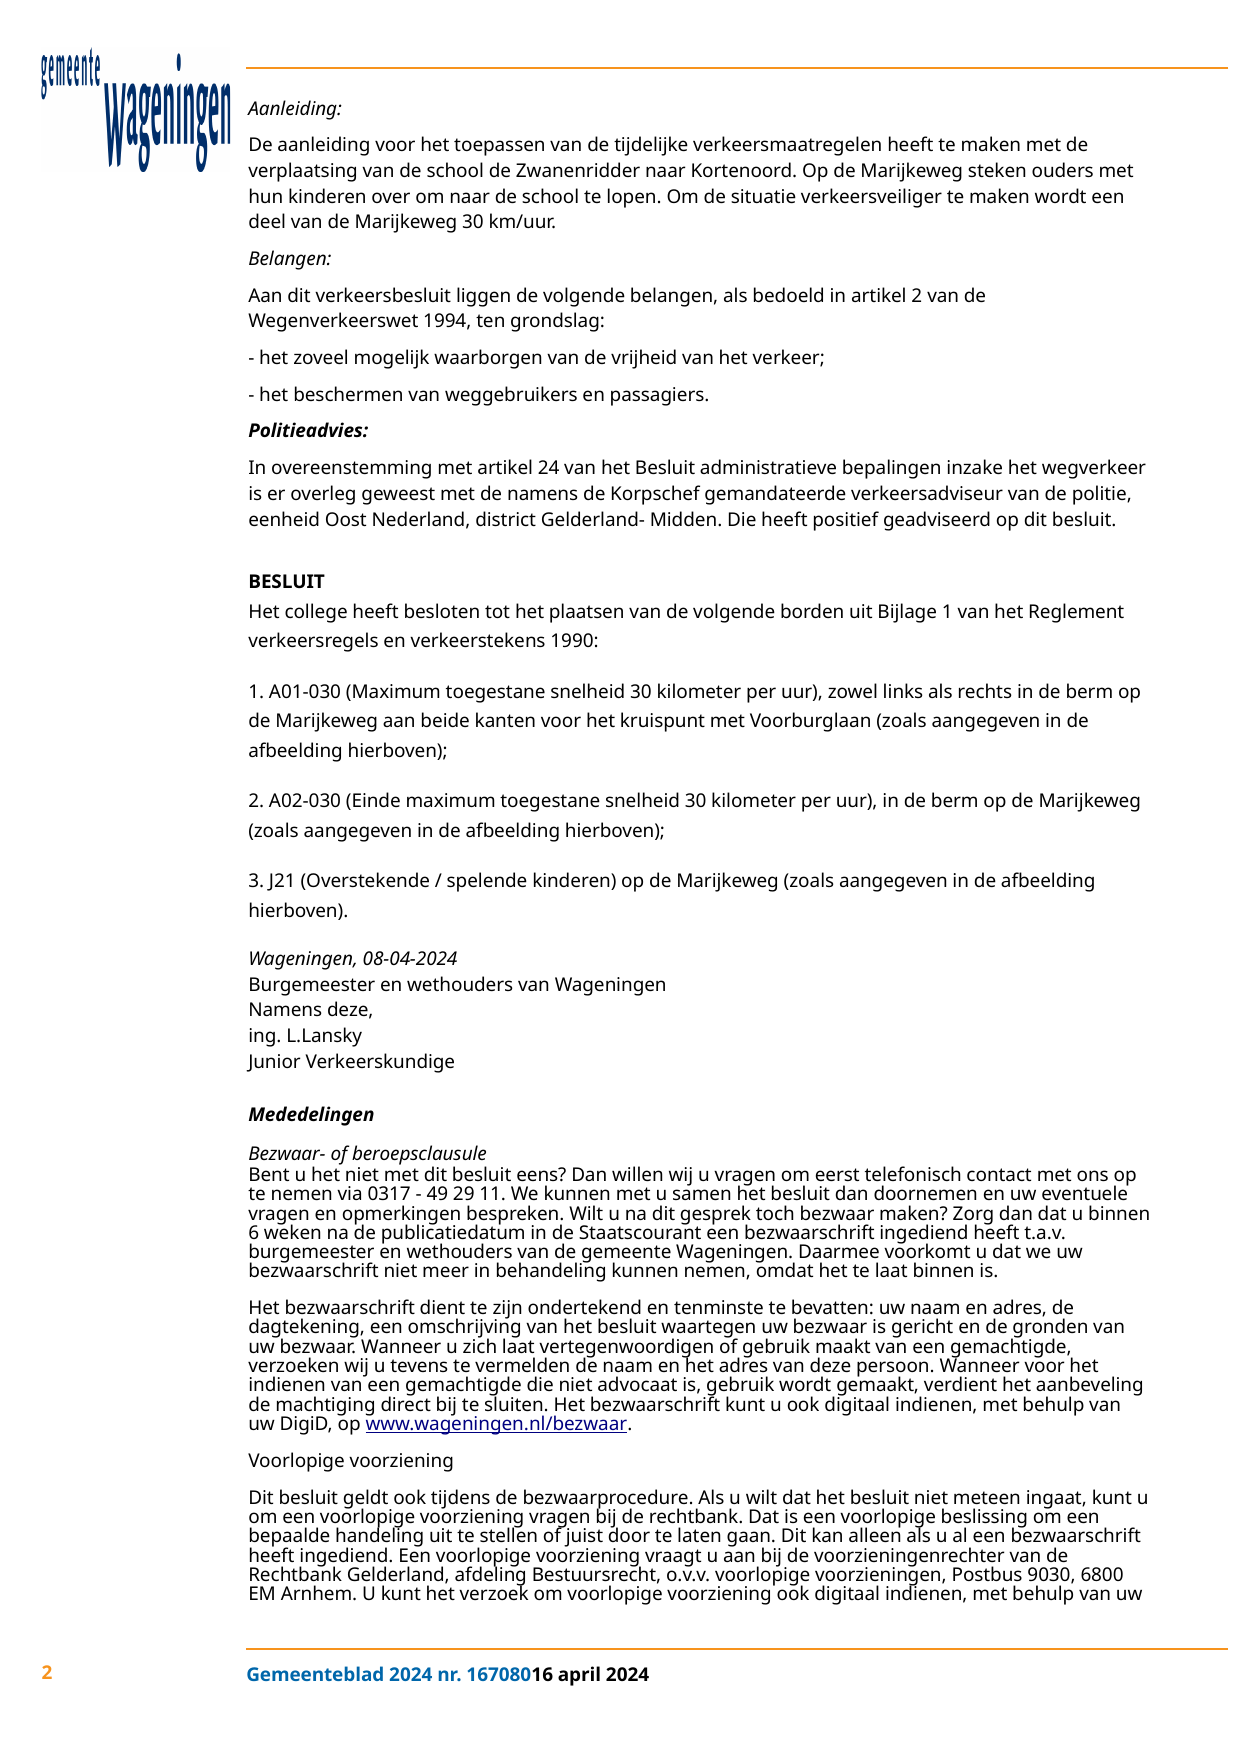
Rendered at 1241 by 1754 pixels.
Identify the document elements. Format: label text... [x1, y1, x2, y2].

text Junior Verkeerskundige [248, 1048, 1152, 1074]
text De aanleiding voor het toepassen van de tijdelijke verkeersmaatregelen heeft te maken met de verplaatsing van de school de Zwanenridder naar Kortenoord. Op de Marijkeweg steken ouders met hun kinderen over om naar de school te lopen. Om de situatie verkeersveiliger te maken wordt een deel van de Marijkeweg 30 km/uur. [248, 131, 1152, 234]
text 3. J21 (Overstekende / spelende kinderen) op de Marijkeweg (zoals aangegeven in de afbeelding hierboven). [248, 868, 1152, 923]
text Mededelingen [248, 1101, 1152, 1127]
picture [41, 47, 231, 172]
text Aan dit verkeersbesluit liggen de volgende belangen, als bedoeld in artikel 2 van de Wegenverkeerswet 1994, ten grondslag: [248, 282, 1152, 333]
text Bezwaar- of beroepsclausule [248, 1140, 1152, 1166]
text - het beschermen van weggebruikers en passagiers. [248, 381, 1152, 407]
text Namens deze, [248, 997, 1152, 1022]
text Het college heeft besloten tot het plaatsen van de volgende borden uit Bijlage 1 van het Reglement verkeersregels en verkeerstekens 1990: [248, 598, 1152, 653]
text BESLUIT [248, 568, 1152, 594]
text Dit besluit geldt ook tijdens de bezwaarprocedure. Als u wilt dat het besluit niet meteen ingaat, kunt u om een voorlopige voorziening vragen bij de rechtbank. Dat is een voorlopige beslissing om een bepaalde handeling uit te stellen of juist door te laten gaan. Dit kan alleen als u al een bezwaarschrift heeft ingediend. Een voorlopige voorziening vraagt u aan bij de voorzieningenrechter van de Rechtbank Gelderland, afdeling Bestuursrecht, o.v.v. voorlopige voorzieningen, Postbus 9030, 6800 EM Arnhem. U kunt het verzoek om voorlopige voorziening ook digitaal indienen, met behulp van uw [248, 1489, 1152, 1604]
text Aanleiding: [248, 95, 1152, 121]
text Belangen: [248, 245, 1152, 271]
text 2. A02-030 (Einde maximum toegestane snelheid 30 kilometer per uur), in de berm op de Marijkeweg (zoals aangegeven in de afbeelding hierboven); [248, 788, 1152, 843]
text Bent u het niet met dit besluit eens? Dan willen wij u vragen om eerst telefonisch contact met ons op te nemen via 0317 - 49 29 11. We kunnen met u samen het besluit dan doornemen en uw eventuele vragen en opmerkingen bespreken. Wilt u na dit gesprek toch bezwaar maken? Zorg dan dat u binnen 6 weken na de publicatiedatum in de Staatscourant een bezwaarschrift ingediend heeft t.a.v. burgemeester en wethouders van de gemeente Wageningen. Daarmee voorkomt u dat we uw bezwaarschrift niet meer in behandeling kunnen nemen, omdat het te laat binnen is. [248, 1166, 1152, 1282]
text Het bezwaarschrift dient te zijn ondertekend en tenminste te bevatten: uw naam en adres, de dagtekening, een omschrijving van het besluit waartegen uw bezwaar is gericht en de gronden van uw bezwaar. Wanneer u zich laat vertegenwoordigen of gebruik maakt van een gemachtigde, verzoeken wij u tevens te vermelden de naam en het adres van deze persoon. Wanneer voor het indienen van een gemachtigde die niet advocaat is, gebruik wordt gemaakt, verdient het aanbeveling de machtiging direct bij te sluiten. Het bezwaarschrift kunt u ook digitaal indienen, met behulp van uw DigiD, op www.wageningen.nl/bezwaar. [248, 1299, 1152, 1434]
text Wageningen, 08-04-2024 [248, 945, 1152, 971]
text 1. A01-030 (Maximum toegestane snelheid 30 kilometer per uur), zowel links als rechts in de berm op de Marijkeweg aan beide kanten voor het kruispunt met Voorburglaan (zoals aangegeven in de afbeelding hierboven); [248, 678, 1152, 763]
text Burgemeester en wethouders van Wageningen [248, 971, 1152, 997]
text Politieadvies: [248, 418, 1152, 443]
text Voorlopige voorziening [248, 1452, 1152, 1471]
text ing. L.Lansky [248, 1022, 1152, 1048]
text - het zoveel mogelijk waarborgen van de vrijheid van het verkeer; [248, 344, 1152, 370]
text In overeenstemming met artikel 24 van het Besluit administratieve bepalingen inzake het wegverkeer is er overleg geweest met de namens de Korpschef gemandateerde verkeersadviseur van de politie, eenheid Oost Nederland, district Gelderland- Midden. Die heeft positief geadviseerd op dit besluit. [248, 454, 1152, 532]
